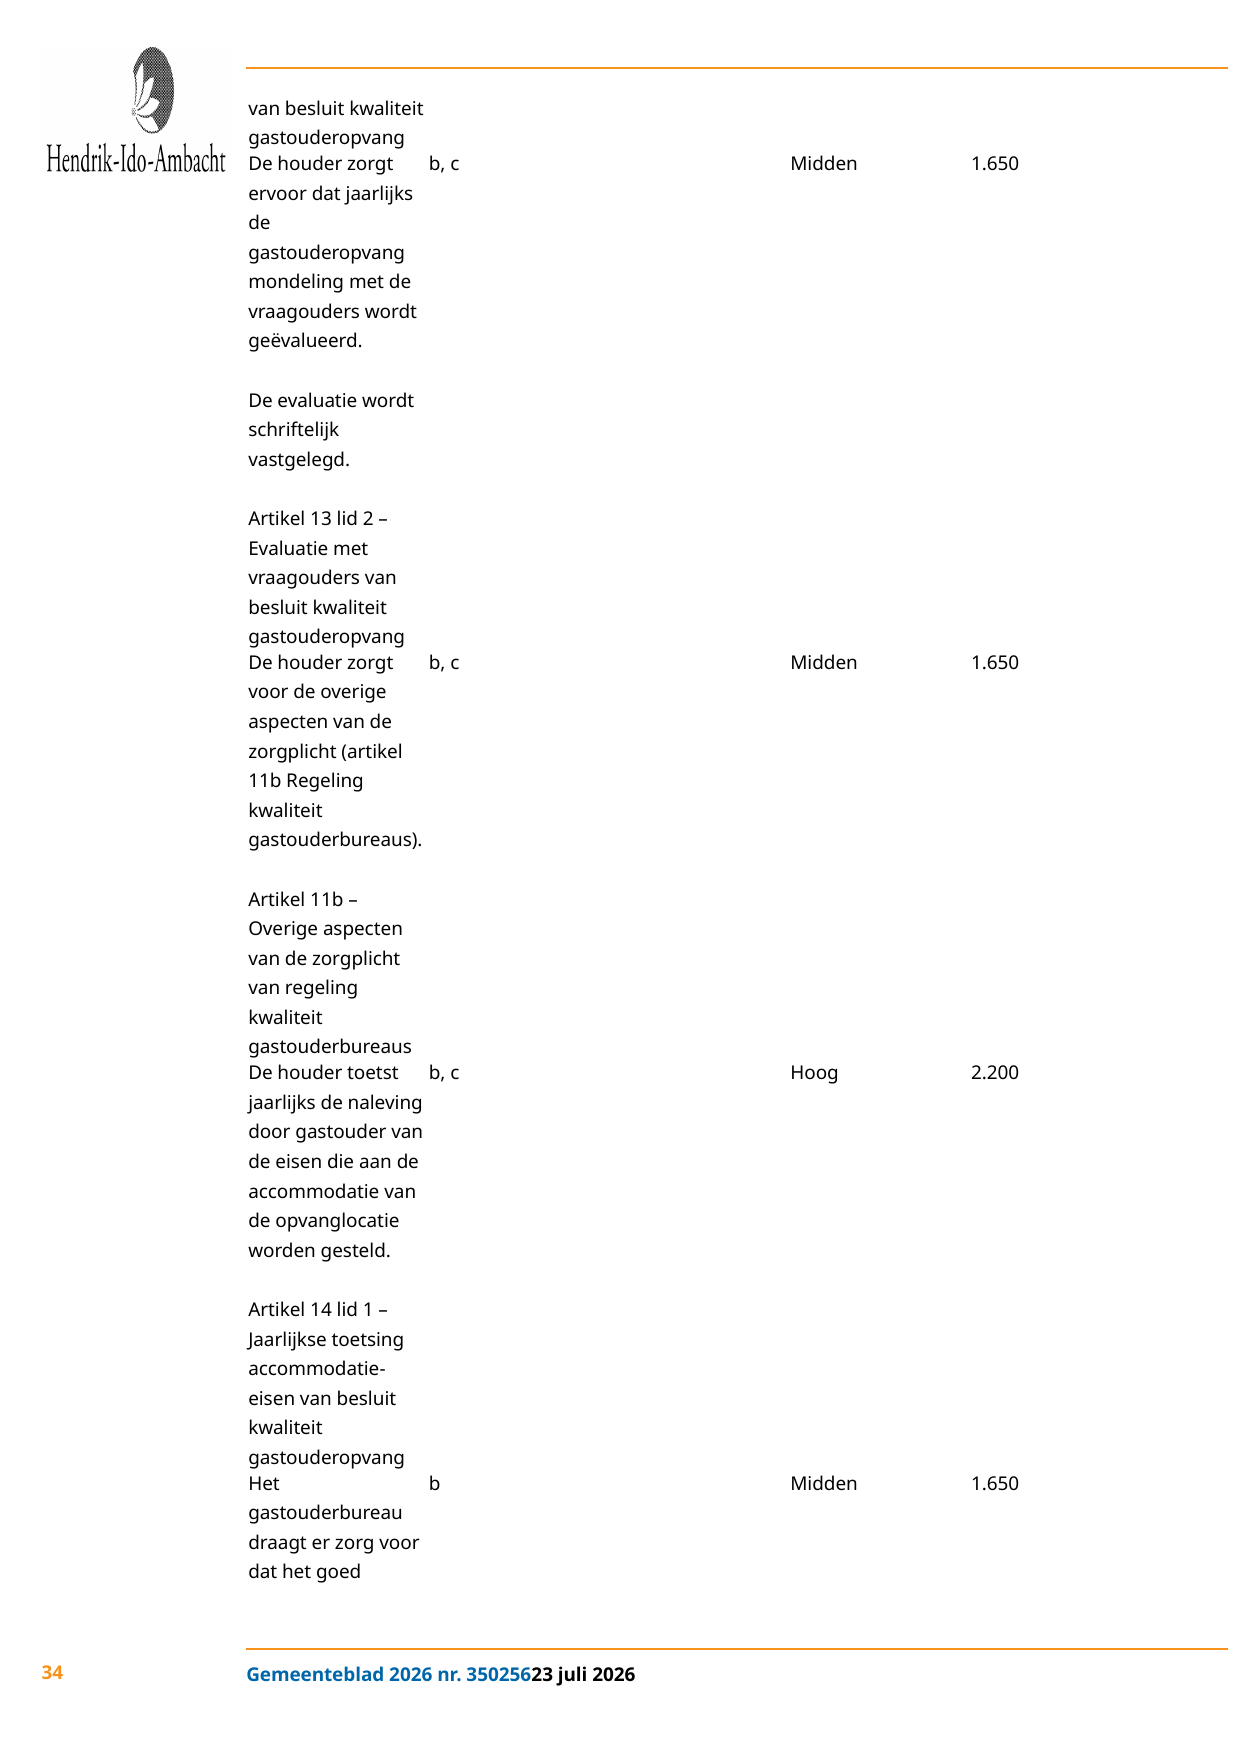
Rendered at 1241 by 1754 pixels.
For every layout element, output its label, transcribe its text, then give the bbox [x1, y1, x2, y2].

table_cell [429, 95, 790, 150]
picture [41, 47, 231, 172]
table_cell De houder zorgt voor de overige aspecten van de zorgplicht (artikel 11b Regeling kwaliteit gastouderbureaus). Artikel 11b – Overige aspecten van de zorgplicht van regeling kwaliteit gastouderbureaus [248, 649, 429, 1059]
table_cell 1.650 [971, 649, 1152, 1059]
table_cell Het gastouderbureau draagt er zorg voor dat het goed [248, 1470, 429, 1584]
table_cell Midden [790, 1470, 971, 1584]
table_cell b, c [429, 150, 790, 649]
table_cell De houder toetst jaarlijks de naleving door gastouder van de eisen die aan de accommodatie van de opvanglocatie worden gesteld. Artikel 14 lid 1 – Jaarlijkse toetsing accommodatie-eisen van besluit kwaliteit gastouderopvang [248, 1060, 429, 1470]
table_cell Midden [790, 150, 971, 649]
table_cell [971, 95, 1152, 150]
table_cell 1.650 [971, 1470, 1152, 1584]
table_cell b, c [429, 1060, 790, 1470]
table_cell Midden [790, 649, 971, 1059]
table_cell b [429, 1470, 790, 1584]
table_cell 1.650 [971, 150, 1152, 649]
table_cell [790, 95, 971, 150]
table_cell 2.200 [971, 1060, 1152, 1470]
table_cell Hoog [790, 1060, 971, 1470]
table_cell van besluit kwaliteit gastouderopvang [248, 95, 429, 150]
table_cell b, c [429, 649, 790, 1059]
table_cell De houder zorgt ervoor dat jaarlijks de gastouderopvang mondeling met de vraagouders wordt geëvalueerd. De evaluatie wordt schriftelijk vastgelegd. Artikel 13 lid 2 – Evaluatie met vraagouders van besluit kwaliteit gastouderopvang [248, 150, 429, 649]
